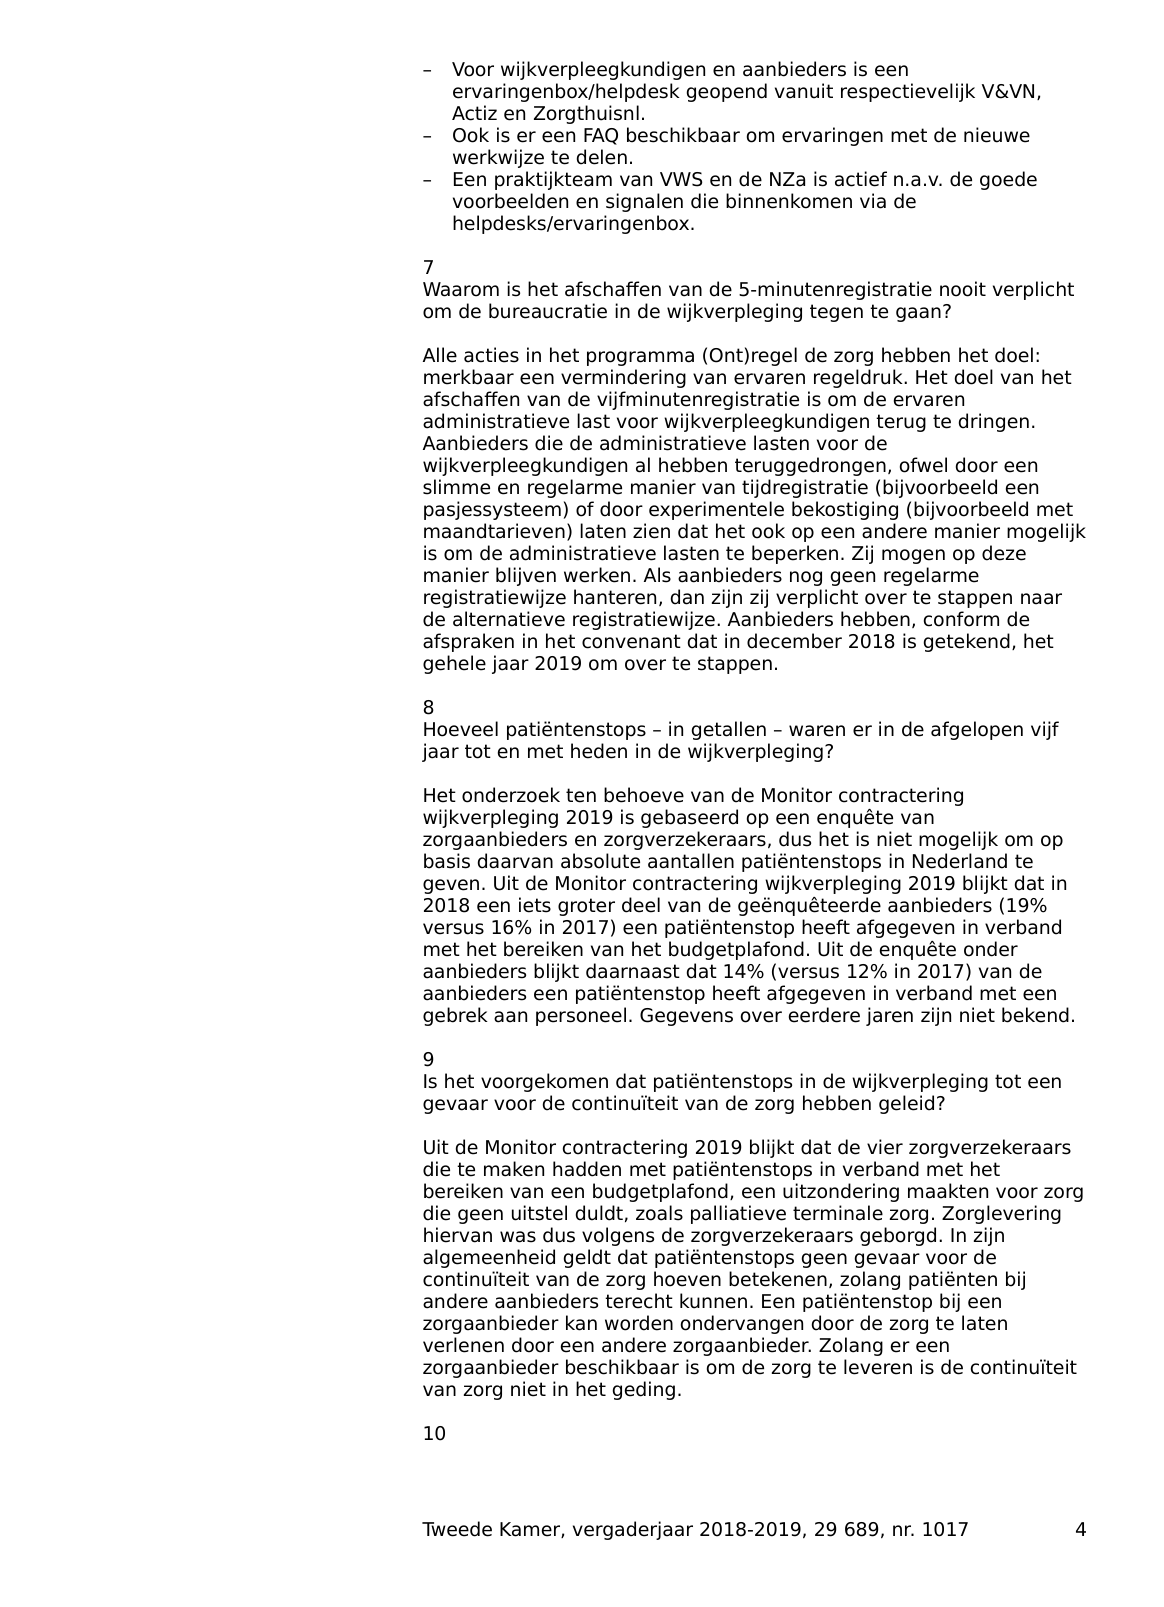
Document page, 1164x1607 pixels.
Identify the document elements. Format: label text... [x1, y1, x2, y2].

text Uit de Monitor contractering 2019 blijkt dat de vier zorgverzekeraars die te maken hadden met patiëntenstops in verband met het bereiken van een budgetplafond, een uitzondering maakten voor zorg die geen uitstel duldt, zoals palliatieve terminale zorg. Zorglevering hiervan was dus volgens de zorgverzekeraars geborgd. In zijn algemeenheid geldt dat patiëntenstops geen gevaar voor de continuïteit van de zorg hoeven betekenen, zolang patiënten bij andere aanbieders terecht kunnen. Een patiëntenstop bij een zorgaanbieder kan worden ondervangen door de zorg te laten verlenen door een andere zorgaanbieder. Zolang er een zorgaanbieder beschikbaar is om de zorg te leveren is de continuïteit van zorg niet in het geding. [422, 1137, 1087, 1401]
text Is het voorgekomen dat patiëntenstops in de wijkverpleging tot een gevaar voor de continuïteit van de zorg hebben geleid? [422, 1071, 1087, 1115]
text Waarom is het afschaffen van de 5-minutenregistratie nooit verplicht om de bureaucratie in de wijkverpleging tegen te gaan? [422, 279, 1087, 323]
text – Ook is er een FAQ beschikbaar om ervaringen met de nieuwe werkwijze te delen. [422, 125, 1087, 169]
text 10 [422, 1423, 1087, 1445]
text 9 [422, 1049, 1087, 1071]
text Alle acties in het programma (Ont)regel de zorg hebben het doel: merkbaar een vermindering van ervaren regeldruk. Het doel van het afschaffen van de vijfminutenregistratie is om de ervaren administratieve last voor wijkverpleegkundigen terug te dringen. Aanbieders die de administratieve lasten voor de wijkverpleegkundigen al hebben teruggedrongen, ofwel door een slimme en regelarme manier van tijdregistratie (bijvoorbeeld een pasjessysteem) of door experimentele bekostiging (bijvoorbeeld met maandtarieven) laten zien dat het ook op een andere manier mogelijk is om de administratieve lasten te beperken. Zij mogen op deze manier blijven werken. Als aanbieders nog geen regelarme registratiewijze hanteren, dan zijn zij verplicht over te stappen naar de alternatieve registratiewijze. Aanbieders hebben, conform de afspraken in het convenant dat in december 2018 is getekend, het gehele jaar 2019 om over te stappen. [422, 345, 1087, 675]
text – Voor wijkverpleegkundigen en aanbieders is een ervaringenbox/helpdesk geopend vanuit respectievelijk V&VN, Actiz en Zorgthuisnl. [422, 59, 1087, 125]
text 8 [422, 697, 1087, 719]
text – Een praktijkteam van VWS en de NZa is actief n.a.v. de goede voorbeelden en signalen die binnenkomen via de helpdesks/ervaringenbox. [422, 169, 1087, 235]
text 7 [422, 257, 1087, 279]
text Hoeveel patiëntenstops – in getallen – waren er in de afgelopen vijf jaar tot en met heden in de wijkverpleging? [422, 719, 1087, 763]
text Het onderzoek ten behoeve van de Monitor contractering wijkverpleging 2019 is gebaseerd op een enquête van zorgaanbieders en zorgverzekeraars, dus het is niet mogelijk om op basis daarvan absolute aantallen patiëntenstops in Nederland te geven. Uit de Monitor contractering wijkverpleging 2019 blijkt dat in 2018 een iets groter deel van de geënquêteerde aanbieders (19% versus 16% in 2017) een patiëntenstop heeft afgegeven in verband met het bereiken van het budgetplafond. Uit de enquête onder aanbieders blijkt daarnaast dat 14% (versus 12% in 2017) van de aanbieders een patiëntenstop heeft afgegeven in verband met een gebrek aan personeel. Gegevens over eerdere jaren zijn niet bekend. [422, 785, 1087, 1027]
